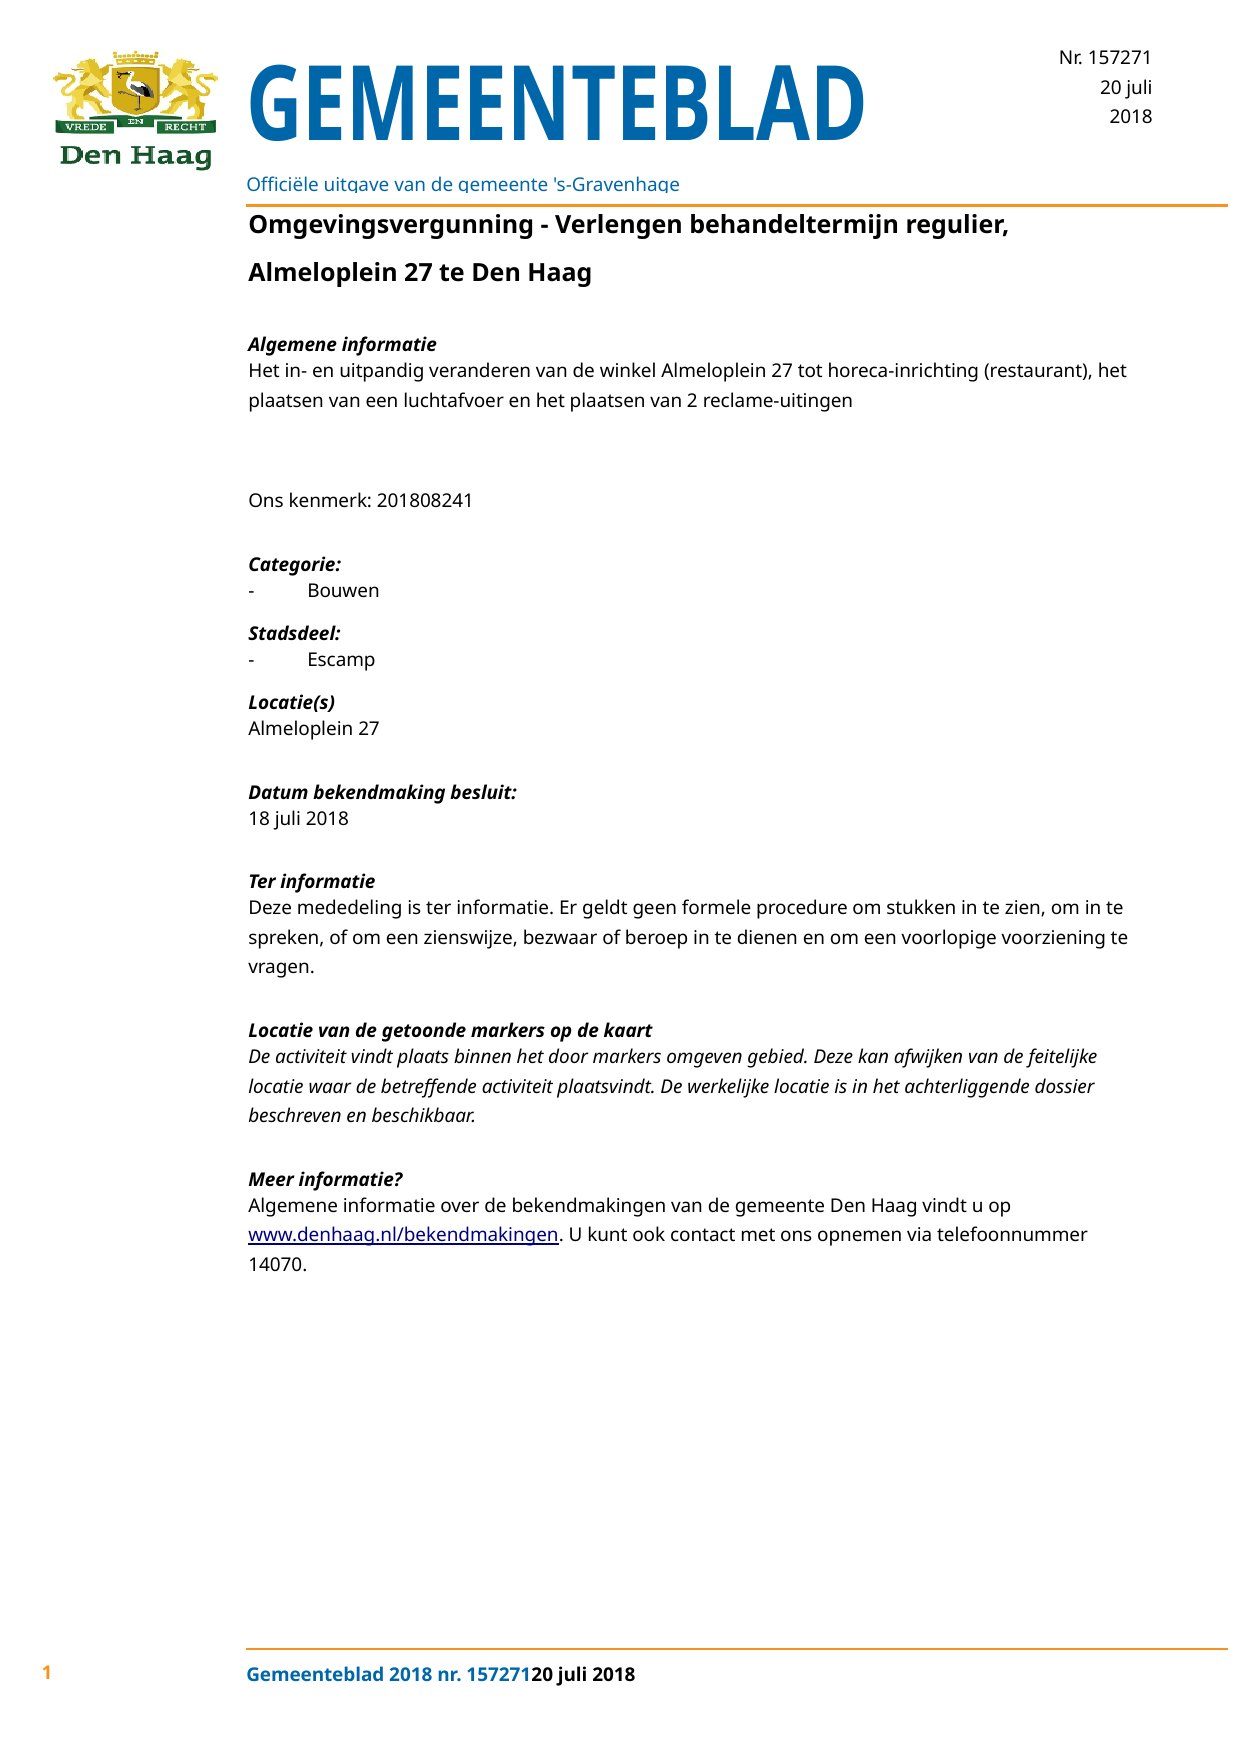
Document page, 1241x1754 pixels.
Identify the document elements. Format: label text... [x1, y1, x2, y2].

text De activiteit vindt plaats binnen het door markers omgeven gebied. Deze kan afwijken van de feitelijke locatie waar de betreffende activiteit plaatsvindt. De werkelijke locatie is in het achterliggende dossier beschreven en beschikbaar. [248, 1043, 1152, 1128]
text Stadsdeel: [248, 620, 1152, 646]
text Algemene informatie over de bekendmakingen van de gemeente Den Haag vindt u op www.denhaag.nl/bekendmakingen. U kunt ook contact met ons opnemen via telefoonnummer 14070. [248, 1192, 1152, 1277]
list Escamp [248, 646, 1152, 672]
text Categorie: [248, 552, 1152, 577]
picture [41, 47, 231, 172]
text Omgevingsvergunning - Verlengen behandeltermijn regulier, Almeloplein 27 te Den Haag [248, 207, 1152, 288]
text Almeloplein 27 [248, 715, 1152, 741]
text Algemene informatie [248, 331, 1152, 357]
text Datum bekendmaking besluit: [248, 779, 1152, 805]
text Ons kenmerk: 201808241 [248, 488, 1152, 513]
list Bouwen [248, 577, 1152, 603]
text Het in- en uitpandig veranderen van de winkel Almeloplein 27 tot horeca-inrichting (restaurant), het plaatsen van een luchtafvoer en het plaatsen van 2 reclame-uitingen [248, 357, 1152, 412]
text Meer informatie? [248, 1166, 1152, 1192]
text Deze mededeling is ter informatie. Er geldt geen formele procedure om stukken in te zien, om in te spreken, of om een zienswijze, bezwaar of beroep in te dienen en om een voorlopige voorziening te vragen. [248, 894, 1152, 979]
text Locatie van de getoonde markers op de kaart [248, 1017, 1152, 1043]
text Ter informatie [248, 869, 1152, 894]
text Locatie(s) [248, 689, 1152, 715]
text 18 juli 2018 [248, 805, 1152, 830]
